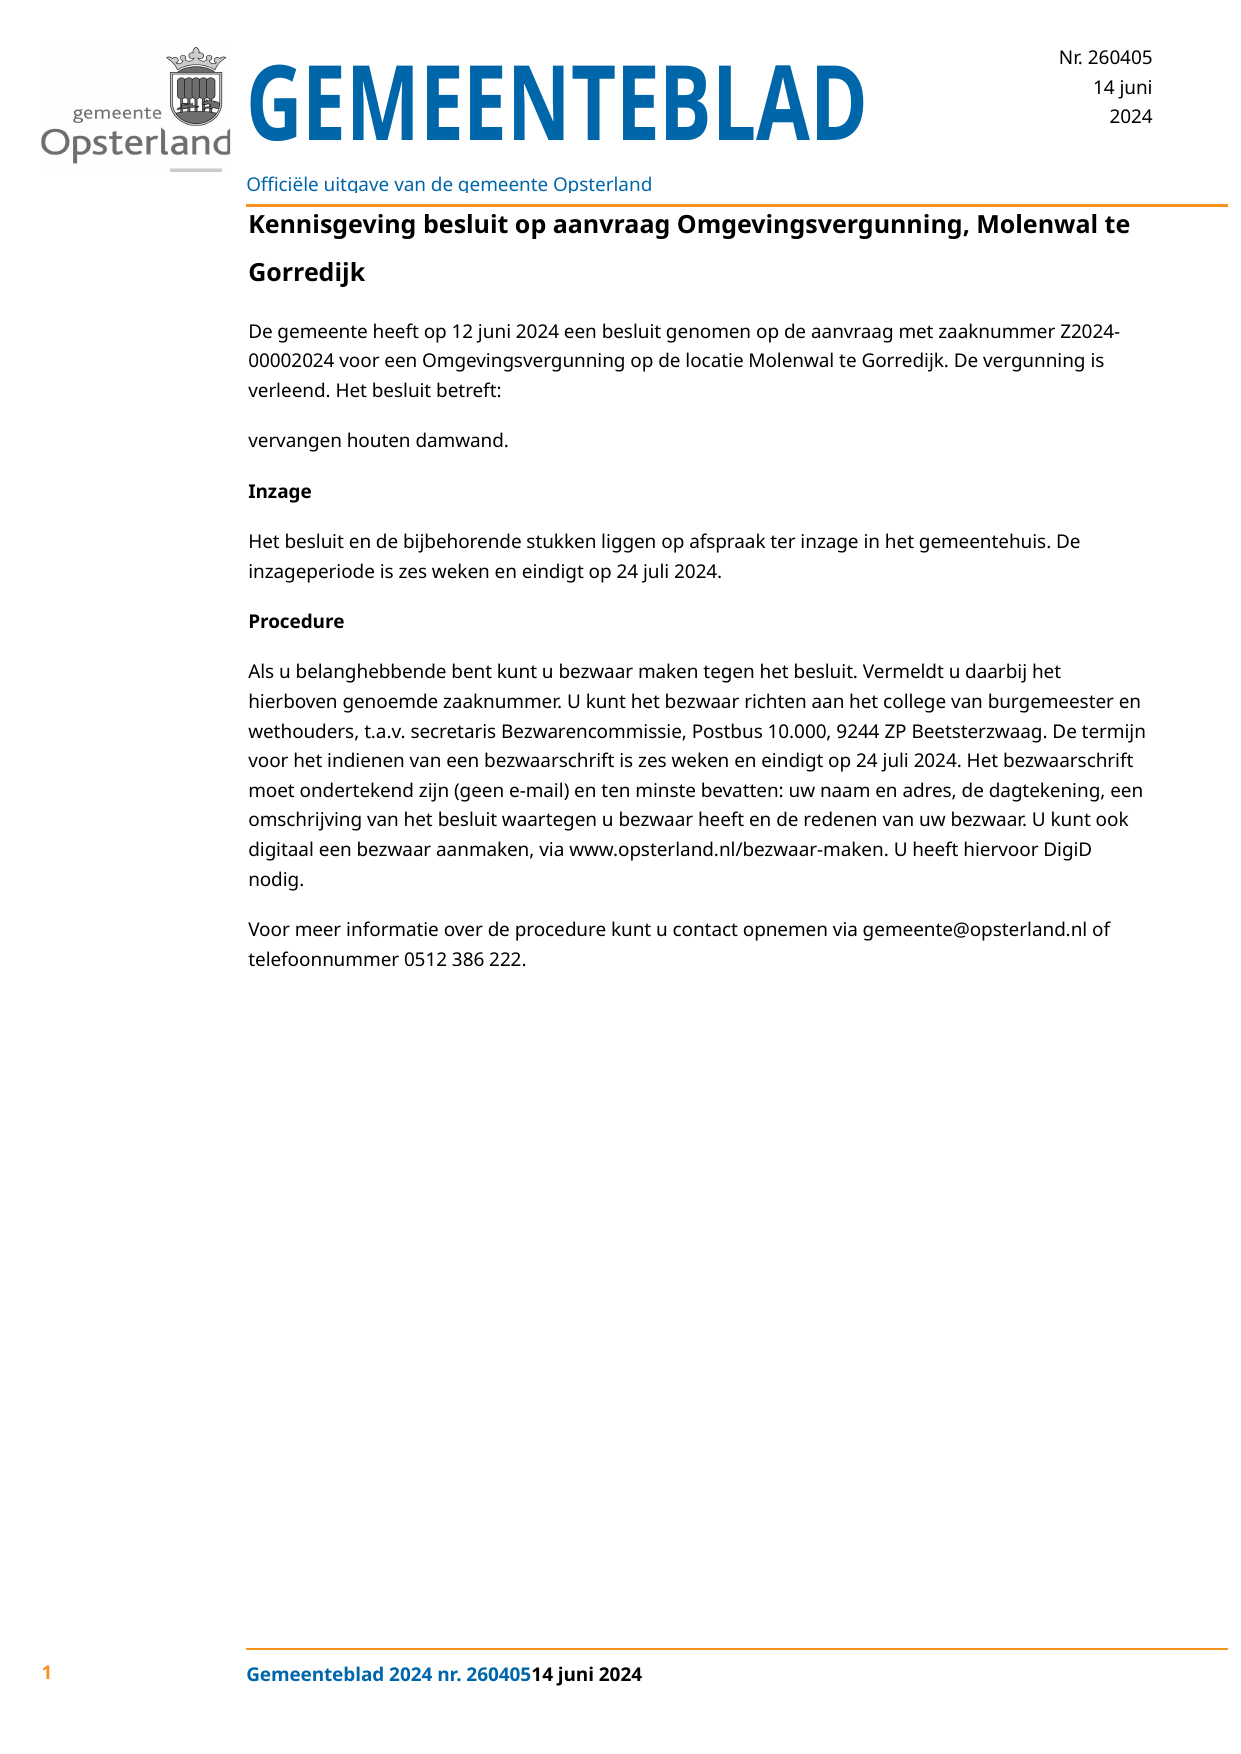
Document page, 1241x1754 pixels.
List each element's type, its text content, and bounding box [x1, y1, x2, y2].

picture [41, 47, 231, 172]
text Kennisgeving besluit op aanvraag Omgevingsvergunning, Molenwal te Gorredijk [248, 207, 1152, 288]
text Inzage [248, 478, 1152, 504]
text Procedure [248, 608, 1152, 634]
text De gemeente heeft op 12 juni 2024 een besluit genomen op de aanvraag met zaaknummer Z2024-00002024 voor een Omgevingsvergunning op de locatie Molenwal te Gorredijk. De vergunning is verleend. Het besluit betreft: [248, 318, 1152, 403]
text Als u belanghebbende bent kunt u bezwaar maken tegen het besluit. Vermeldt u daarbij het hierboven genoemde zaaknummer. U kunt het bezwaar richten aan het college van burgemeester en wethouders, t.a.v. secretaris Bezwarencommissie, Postbus 10.000, 9244 ZP Beetsterzwaag. De termijn voor het indienen van een bezwaarschrift is zes weken en eindigt op 24 juli 2024. Het bezwaarschrift moet ondertekend zijn (geen e-mail) en ten minste bevatten: uw naam en adres, de dagtekening, een omschrijving van het besluit waartegen u bezwaar heeft en de redenen van uw bezwaar. U kunt ook digitaal een bezwaar aanmaken, via www.opsterland.nl/bezwaar-maken. U heeft hiervoor DigiD nodig. [248, 659, 1152, 892]
text Voor meer informatie over de procedure kunt u contact opnemen via gemeente@opsterland.nl of telefoonnummer 0512 386 222. [248, 916, 1152, 972]
text vervangen houten damwand. [248, 427, 1152, 453]
text Het besluit en de bijbehorende stukken liggen op afspraak ter inzage in het gemeentehuis. De inzageperiode is zes weken en eindigt op 24 juli 2024. [248, 528, 1152, 584]
